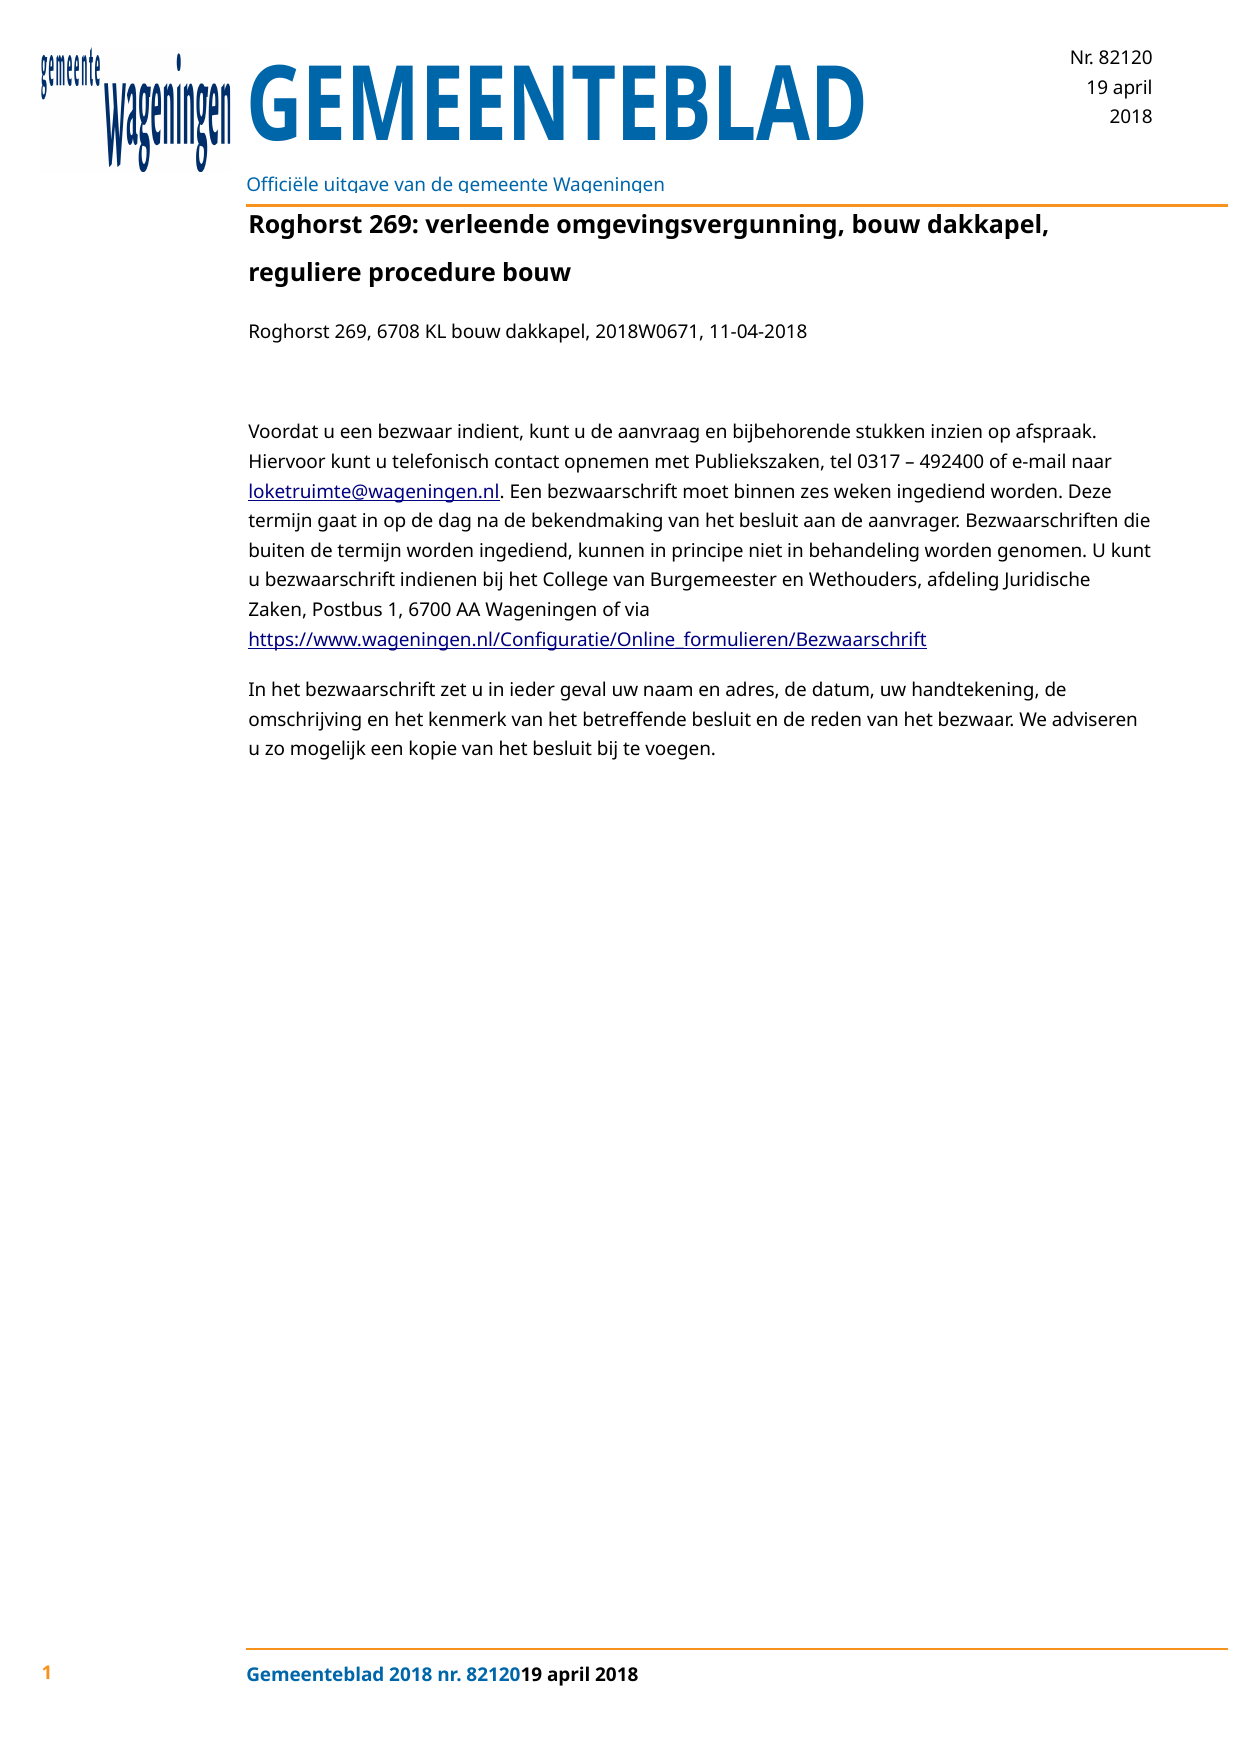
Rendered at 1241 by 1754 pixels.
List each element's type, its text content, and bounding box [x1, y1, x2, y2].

picture [41, 47, 231, 172]
text Voordat u een bezwaar indient, kunt u de aanvraag en bijbehorende stukken inzien op afspraak. Hiervoor kunt u telefonisch contact opnemen met Publiekszaken, tel 0317 – 492400 of e-mail naar loketruimte@wageningen.nl. Een bezwaarschrift moet binnen zes weken ingediend worden. Deze termijn gaat in op de dag na de bekendmaking van het besluit aan de aanvrager. Bezwaarschriften die buiten de termijn worden ingediend, kunnen in principe niet in behandeling worden genomen. U kunt u bezwaarschrift indienen bij het College van Burgemeester en Wethouders, afdeling Juridische Zaken, Postbus 1, 6700 AA Wageningen of via https://www.wageningen.nl/Configuratie/Online_formulieren/Bezwaarschrift [248, 419, 1152, 652]
text In het bezwaarschrift zet u in ieder geval uw naam en adres, de datum, uw handtekening, de omschrijving en het kenmerk van het betreffende besluit en de reden van het bezwaar. We adviseren u zo mogelijk een kopie van het besluit bij te voegen. [248, 676, 1152, 761]
text Roghorst 269, 6708 KL bouw dakkapel, 2018W0671, 11-04-2018 [248, 318, 1152, 344]
text Roghorst 269: verleende omgevingsvergunning, bouw dakkapel, reguliere procedure bouw [248, 207, 1152, 288]
